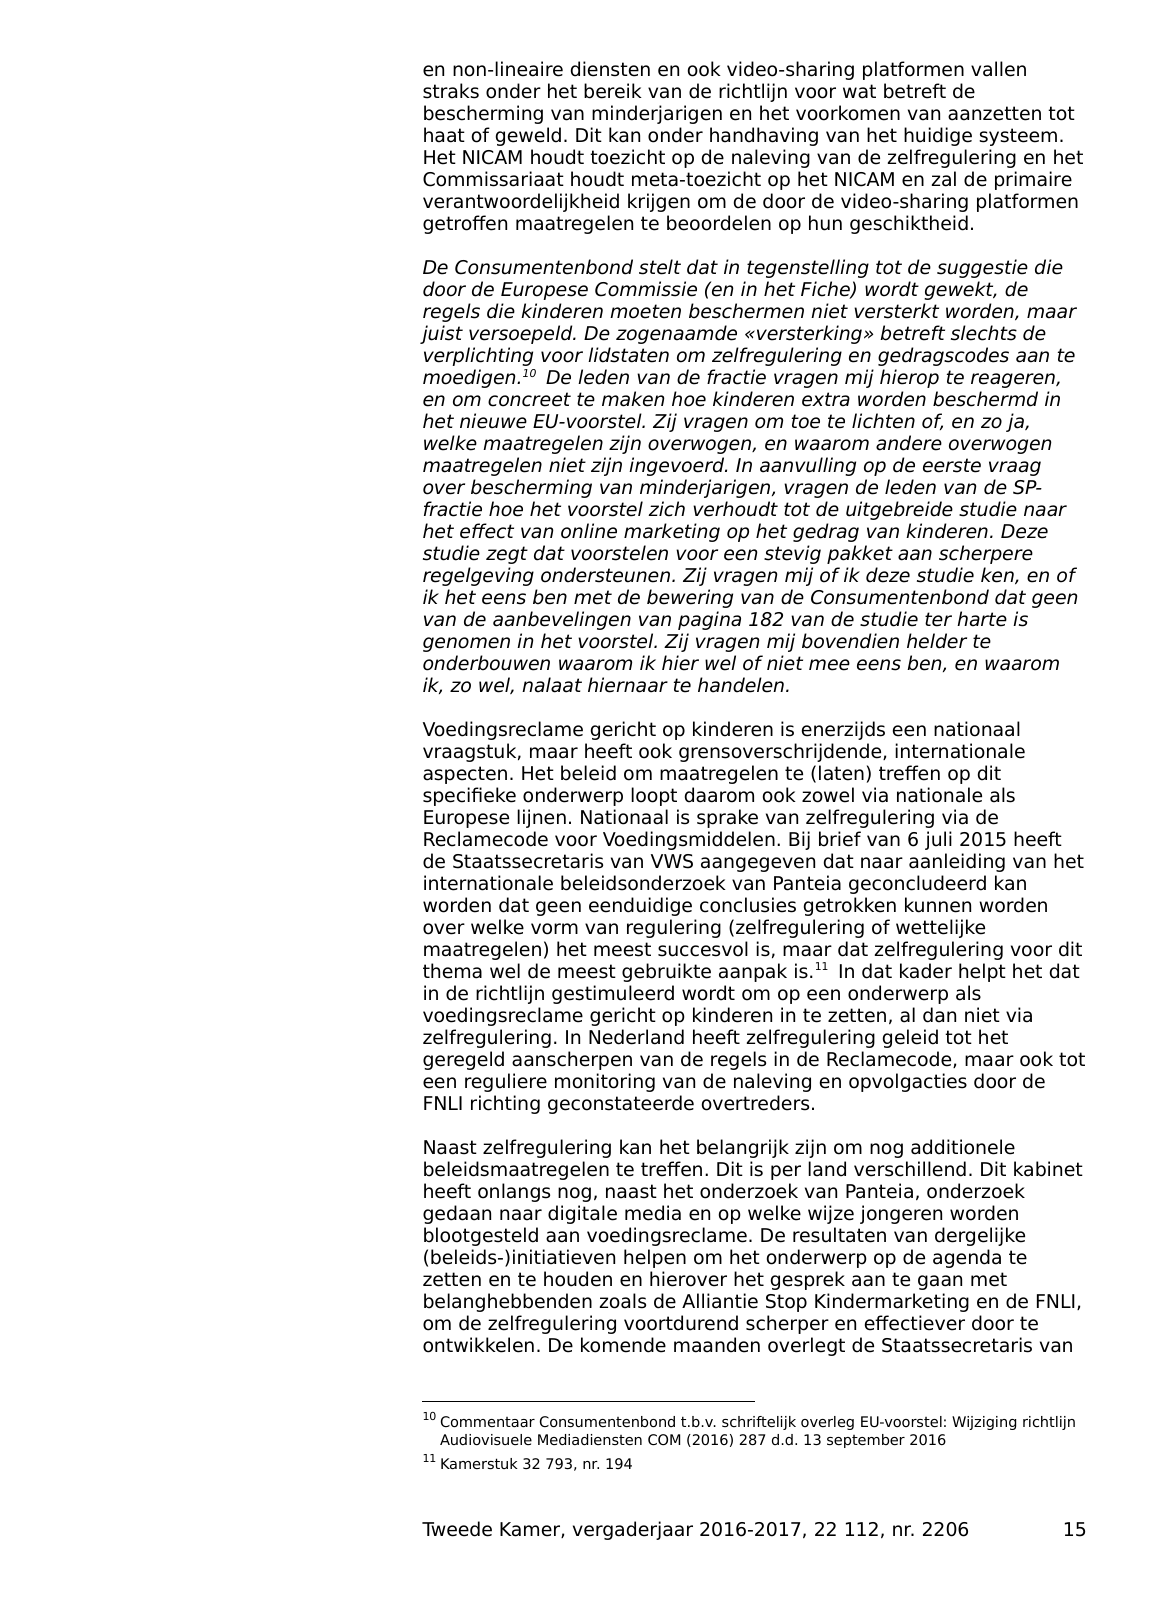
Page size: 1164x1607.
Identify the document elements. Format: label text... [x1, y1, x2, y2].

text Kamerstuk 32 793, nr. 194 [422, 1452, 1087, 1474]
text Naast zelfregulering kan het belangrijk zijn om nog additionele beleidsmaatregelen te treffen. Dit is per land verschillend. Dit kabinet heeft onlangs nog, naast het onderzoek van Panteia, onderzoek gedaan naar digitale media en op welke wijze jongeren worden blootgesteld aan voedingsreclame. De resultaten van dergelijke (beleids-)initiatieven helpen om het onderwerp op de agenda te zetten en te houden en hierover het gesprek aan te gaan met belanghebbenden zoals de Alliantie Stop Kindermarketing en de FNLI, om de zelfregulering voortdurend scherper en effectiever door te ontwikkelen. De komende maanden overlegt de Staatssecretaris van [422, 1137, 1087, 1356]
text en non-lineaire diensten en ook video-sharing platformen vallen straks onder het bereik van de richtlijn voor wat betreft de bescherming van minderjarigen en het voorkomen van aanzetten tot haat of geweld. Dit kan onder handhaving van het huidige systeem. Het NICAM houdt toezicht op de naleving van de zelfregulering en het Commissariaat houdt meta-toezicht op het NICAM en zal de primaire verantwoordelijkheid krijgen om de door de video-sharing platformen getroffen maatregelen te beoordelen op hun geschiktheid. [422, 59, 1087, 235]
text Commentaar Consumentenbond t.b.v. schriftelijk overleg EU-voorstel: Wijziging richtlijn Audiovisuele Mediadiensten COM (2016) 287 d.d. 13 september 2016 [422, 1410, 1087, 1449]
text De Consumentenbond stelt dat in tegenstelling tot de suggestie die door de Europese Commissie (en in het Fiche) wordt gewekt, de regels die kinderen moeten beschermen niet versterkt worden, maar juist versoepeld. De zogenaamde «versterking» betreft slechts de verplichting voor lidstaten om zelfregulering en gedragscodes aan te moedigen. De leden van de fractie vragen mij hierop te reageren, en om concreet te maken hoe kinderen extra worden beschermd in het nieuwe EU-voorstel. Zij vragen om toe te lichten of, en zo ja, welke maatregelen zijn overwogen, en waarom andere overwogen maatregelen niet zijn ingevoerd. In aanvulling op de eerste vraag over bescherming van minderjarigen, vragen de leden van de SP-fractie hoe het voorstel zich verhoudt tot de uitgebreide studie naar het effect van online marketing op het gedrag van kinderen. Deze studie zegt dat voorstelen voor een stevig pakket aan scherpere regelgeving ondersteunen. Zij vragen mij of ik deze studie ken, en of ik het eens ben met de bewering van de Consumentenbond dat geen van de aanbevelingen van pagina 182 van de studie ter harte is genomen in het voorstel. Zij vragen mij bovendien helder te onderbouwen waarom ik hier wel of niet mee eens ben, en waarom ik, zo wel, nalaat hiernaar te handelen. [422, 257, 1087, 697]
text Voedingsreclame gericht op kinderen is enerzijds een nationaal vraagstuk, maar heeft ook grensoverschrijdende, internationale aspecten. Het beleid om maatregelen te (laten) treffen op dit specifieke onderwerp loopt daarom ook zowel via nationale als Europese lijnen. Nationaal is sprake van zelfregulering via de Reclamecode voor Voedingsmiddelen. Bij brief van 6 juli 2015 heeft de Staatssecretaris van VWS aangegeven dat naar aanleiding van het internationale beleidsonderzoek van Panteia geconcludeerd kan worden dat geen eenduidige conclusies getrokken kunnen worden over welke vorm van regulering (zelfregulering of wettelijke maatregelen) het meest succesvol is, maar dat zelfregulering voor dit thema wel de meest gebruikte aanpak is. In dat kader helpt het dat in de richtlijn gestimuleerd wordt om op een onderwerp als voedingsreclame gericht op kinderen in te zetten, al dan niet via zelfregulering. In Nederland heeft zelfregulering geleid tot het geregeld aanscherpen van de regels in de Reclamecode, maar ook tot een reguliere monitoring van de naleving en opvolgacties door de FNLI richting geconstateerde overtreders. [422, 719, 1087, 1114]
